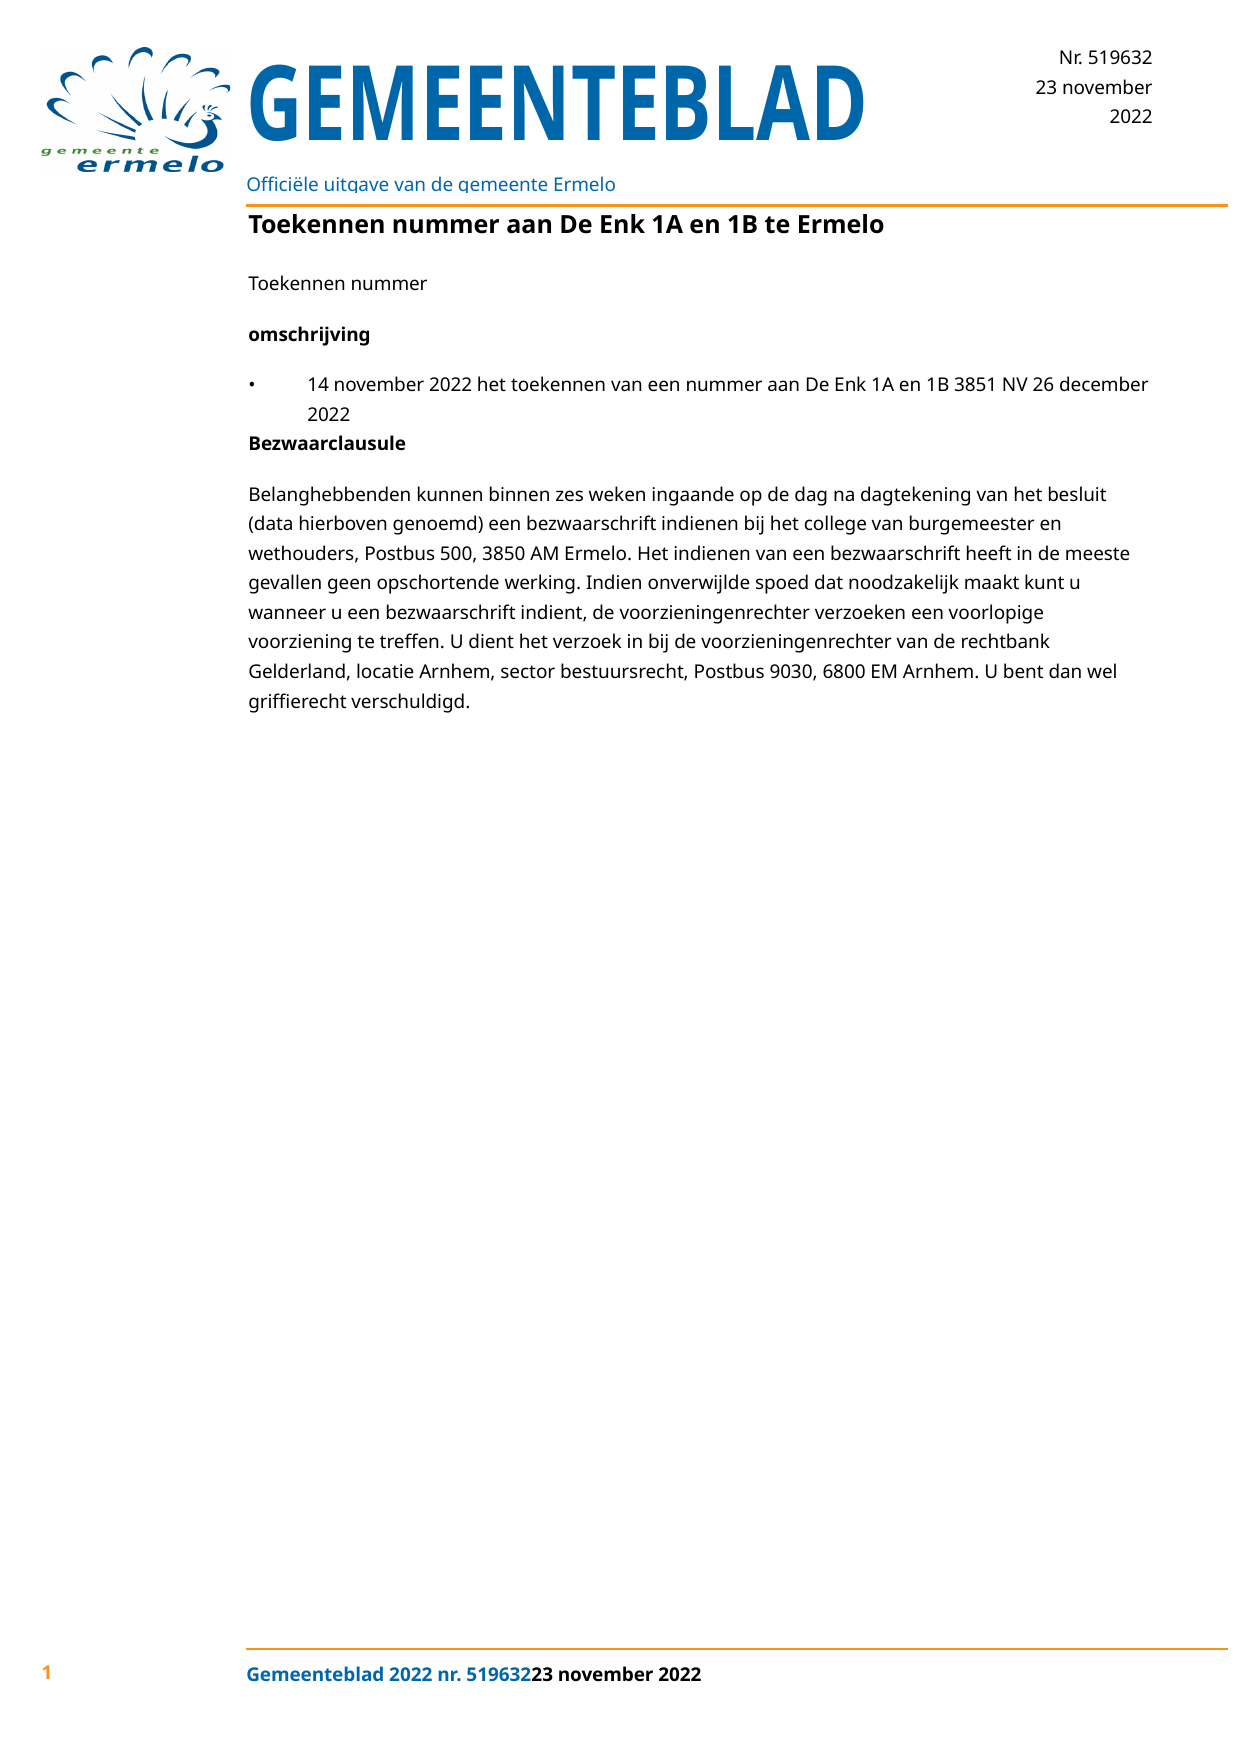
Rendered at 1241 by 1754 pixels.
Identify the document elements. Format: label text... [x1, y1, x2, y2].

picture [41, 47, 231, 172]
text Belanghebbenden kunnen binnen zes weken ingaande op de dag na dagtekening van het besluit (data hierboven genoemd) een bezwaarschrift indienen bij het college van burgemeester en wethouders, Postbus 500, 3850 AM Ermelo. Het indienen van een bezwaarschrift heeft in de meeste gevallen geen opschortende werking. Indien onverwijlde spoed dat noodzakelijk maakt kunt u wanneer u een bezwaarschrift indient, de voorzieningenrechter verzoeken een voorlopige voorziening te treffen. U dient het verzoek in bij de voorzieningenrechter van de rechtbank Gelderland, locatie Arnhem, sector bestuursrecht, Postbus 9030, 6800 EM Arnhem. U bent dan wel griffierecht verschuldigd. [248, 481, 1152, 713]
text Toekennen nummer [248, 270, 1152, 296]
text omschrijving [248, 321, 1152, 346]
text Toekennen nummer aan De Enk 1A en 1B te Ermelo [248, 207, 1152, 241]
list 14 november 2022 het toekennen van een nummer aan De Enk 1A en 1B 3851 NV 26 december 2022 [248, 371, 1152, 426]
text Bezwaarclausule [248, 430, 1152, 456]
